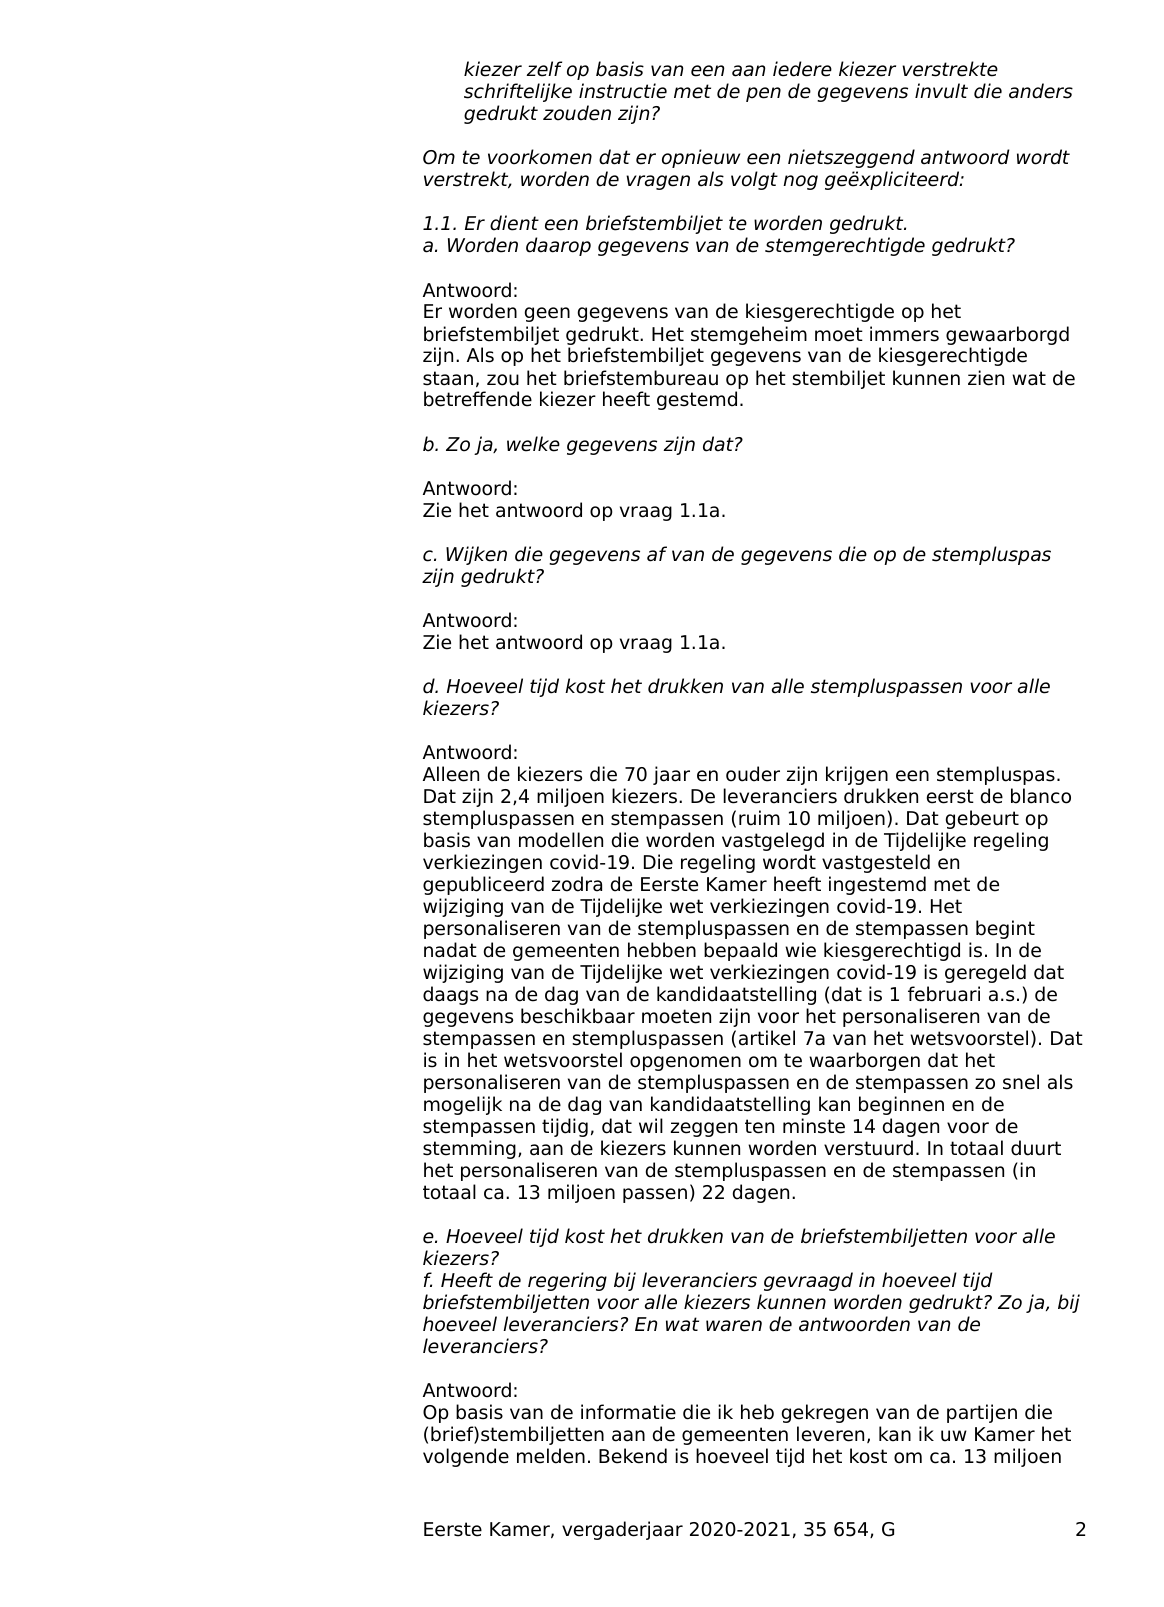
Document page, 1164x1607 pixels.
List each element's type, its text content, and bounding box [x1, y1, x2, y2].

text Op basis van de informatie die ik heb gekregen van de partijen die (brief)stembiljetten aan de gemeenten leveren, kan ik uw Kamer het volgende melden. Bekend is hoeveel tijd het kost om ca. 13 miljoen [422, 1402, 1087, 1468]
text d. Hoeveel tijd kost het drukken van alle stempluspassen voor alle kiezers? [422, 676, 1087, 720]
text Antwoord: [422, 610, 1087, 632]
text kiezer zelf op basis van een aan iedere kiezer verstrekte schriftelijke instructie met de pen de gegevens invult die anders gedrukt zouden zijn? [422, 59, 1087, 125]
text c. Wijken die gegevens af van de gegevens die op de stempluspas zijn gedrukt? [422, 544, 1087, 588]
text f. Heeft de regering bij leveranciers gevraagd in hoeveel tijd briefstembiljetten voor alle kiezers kunnen worden gedrukt? Zo ja, bij hoeveel leveranciers? En wat waren de antwoorden van de leveranciers? [422, 1270, 1087, 1358]
text Antwoord: [422, 742, 1087, 764]
text Zie het antwoord op vraag 1.1a. [422, 500, 1087, 522]
text Antwoord: [422, 478, 1087, 500]
text Antwoord: [422, 279, 1087, 301]
text Alleen de kiezers die 70 jaar en ouder zijn krijgen een stempluspas. Dat zijn 2,4 miljoen kiezers. De leveranciers drukken eerst de blanco stempluspassen en stempassen (ruim 10 miljoen). Dat gebeurt op basis van modellen die worden vastgelegd in de Tijdelijke regeling verkiezingen covid-19. Die regeling wordt vastgesteld en gepubliceerd zodra de Eerste Kamer heeft ingestemd met de wijziging van de Tijdelijke wet verkiezingen covid-19. Het personaliseren van de stempluspassen en de stempassen begint nadat de gemeenten hebben bepaald wie kiesgerechtigd is. In de wijziging van de Tijdelijke wet verkiezingen covid-19 is geregeld dat daags na de dag van de kandidaatstelling (dat is 1 februari a.s.) de gegevens beschikbaar moeten zijn voor het personaliseren van de stempassen en stempluspassen (artikel 7a van het wetsvoorstel). Dat is in het wetsvoorstel opgenomen om te waarborgen dat het personaliseren van de stempluspassen en de stempassen zo snel als mogelijk na de dag van kandidaatstelling kan beginnen en de stempassen tijdig, dat wil zeggen ten minste 14 dagen voor de stemming, aan de kiezers kunnen worden verstuurd. In totaal duurt het personaliseren van de stempluspassen en de stempassen (in totaal ca. 13 miljoen passen) 22 dagen. [422, 764, 1087, 1204]
text a. Worden daarop gegevens van de stemgerechtigde gedrukt? [422, 235, 1087, 257]
text Er worden geen gegevens van de kiesgerechtigde op het briefstembiljet gedrukt. Het stemgeheim moet immers gewaarborgd zijn. Als op het briefstembiljet gegevens van de kiesgerechtigde staan, zou het briefstembureau op het stembiljet kunnen zien wat de betreffende kiezer heeft gestemd. [422, 301, 1087, 411]
text Zie het antwoord op vraag 1.1a. [422, 632, 1087, 654]
text Antwoord: [422, 1380, 1087, 1402]
text e. Hoeveel tijd kost het drukken van de briefstembiljetten voor alle kiezers? [422, 1226, 1087, 1270]
text 1.1. Er dient een briefstembiljet te worden gedrukt. [422, 213, 1087, 235]
text Om te voorkomen dat er opnieuw een nietszeggend antwoord wordt verstrekt, worden de vragen als volgt nog geëxpliciteerd: [422, 147, 1087, 191]
text b. Zo ja, welke gegevens zijn dat? [422, 433, 1087, 456]
